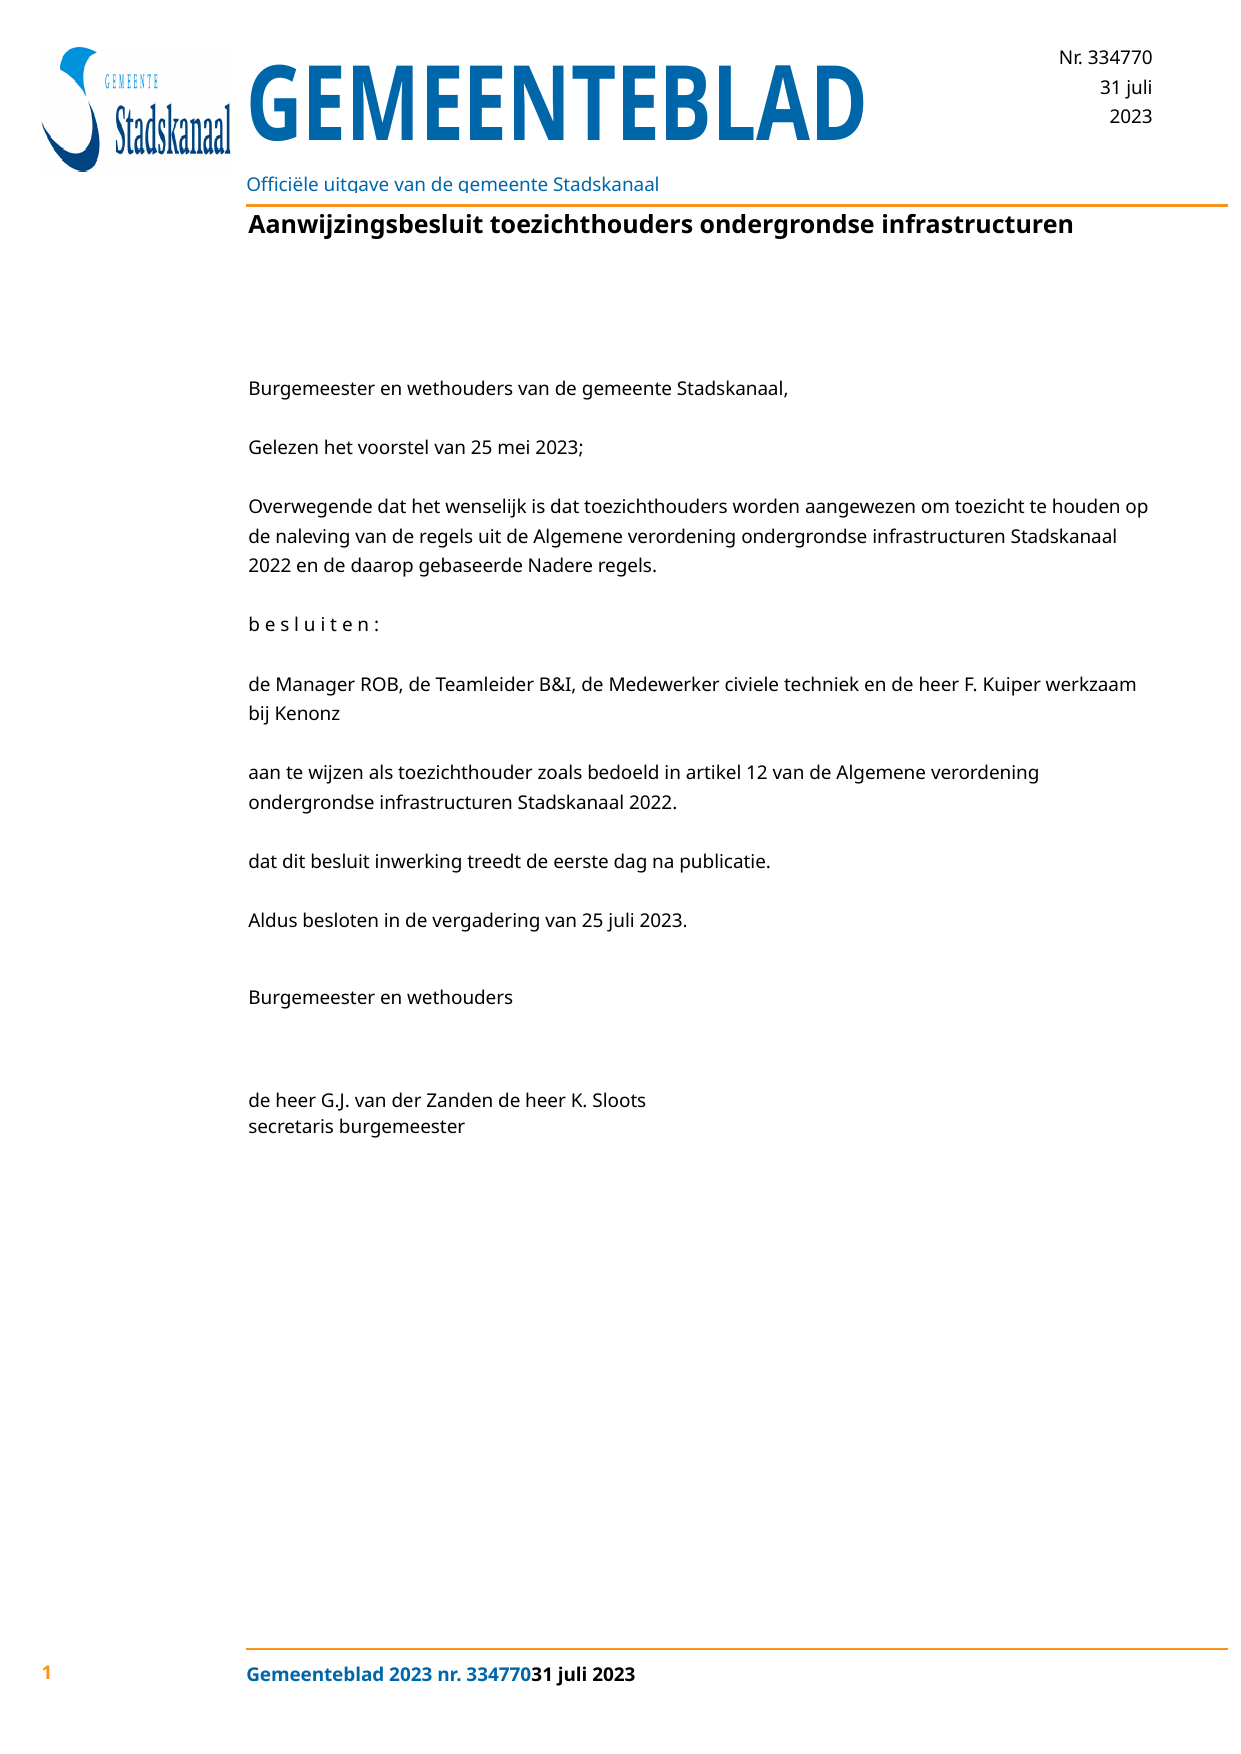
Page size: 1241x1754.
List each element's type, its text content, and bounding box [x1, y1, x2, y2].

text Overwegende dat het wenselijk is dat toezichthouders worden aangewezen om toezicht te houden op de naleving van de regels uit de Algemene verordening ondergrondse infrastructuren Stadskanaal 2022 en de daarop gebaseerde Nadere regels. [248, 493, 1152, 578]
text Aanwijzingsbesluit toezichthouders ondergrondse infrastructuren [248, 207, 1152, 241]
text Burgemeester en wethouders [248, 984, 1152, 1010]
text Burgemeester en wethouders van de gemeente Stadskanaal, [248, 375, 1152, 401]
text aan te wijzen als toezichthouder zoals bedoeld in artikel 12 van de Algemene verordening ondergrondse infrastructuren Stadskanaal 2022. [248, 759, 1152, 815]
text Gelezen het voorstel van 25 mei 2023; [248, 434, 1152, 460]
text secretaris burgemeester [248, 1113, 1152, 1139]
picture [41, 47, 231, 172]
text de heer G.J. van der Zanden de heer K. Sloots [248, 1087, 1152, 1113]
text dat dit besluit inwerking treedt de eerste dag na publicatie. [248, 848, 1152, 874]
text Aldus besloten in de vergadering van 25 juli 2023. [248, 907, 1152, 933]
text de Manager ROB, de Teamleider B&I, de Medewerker civiele techniek en de heer F. Kuiper werkzaam bij Kenonz [248, 671, 1152, 726]
text b e s l u i t e n : [248, 612, 1152, 637]
